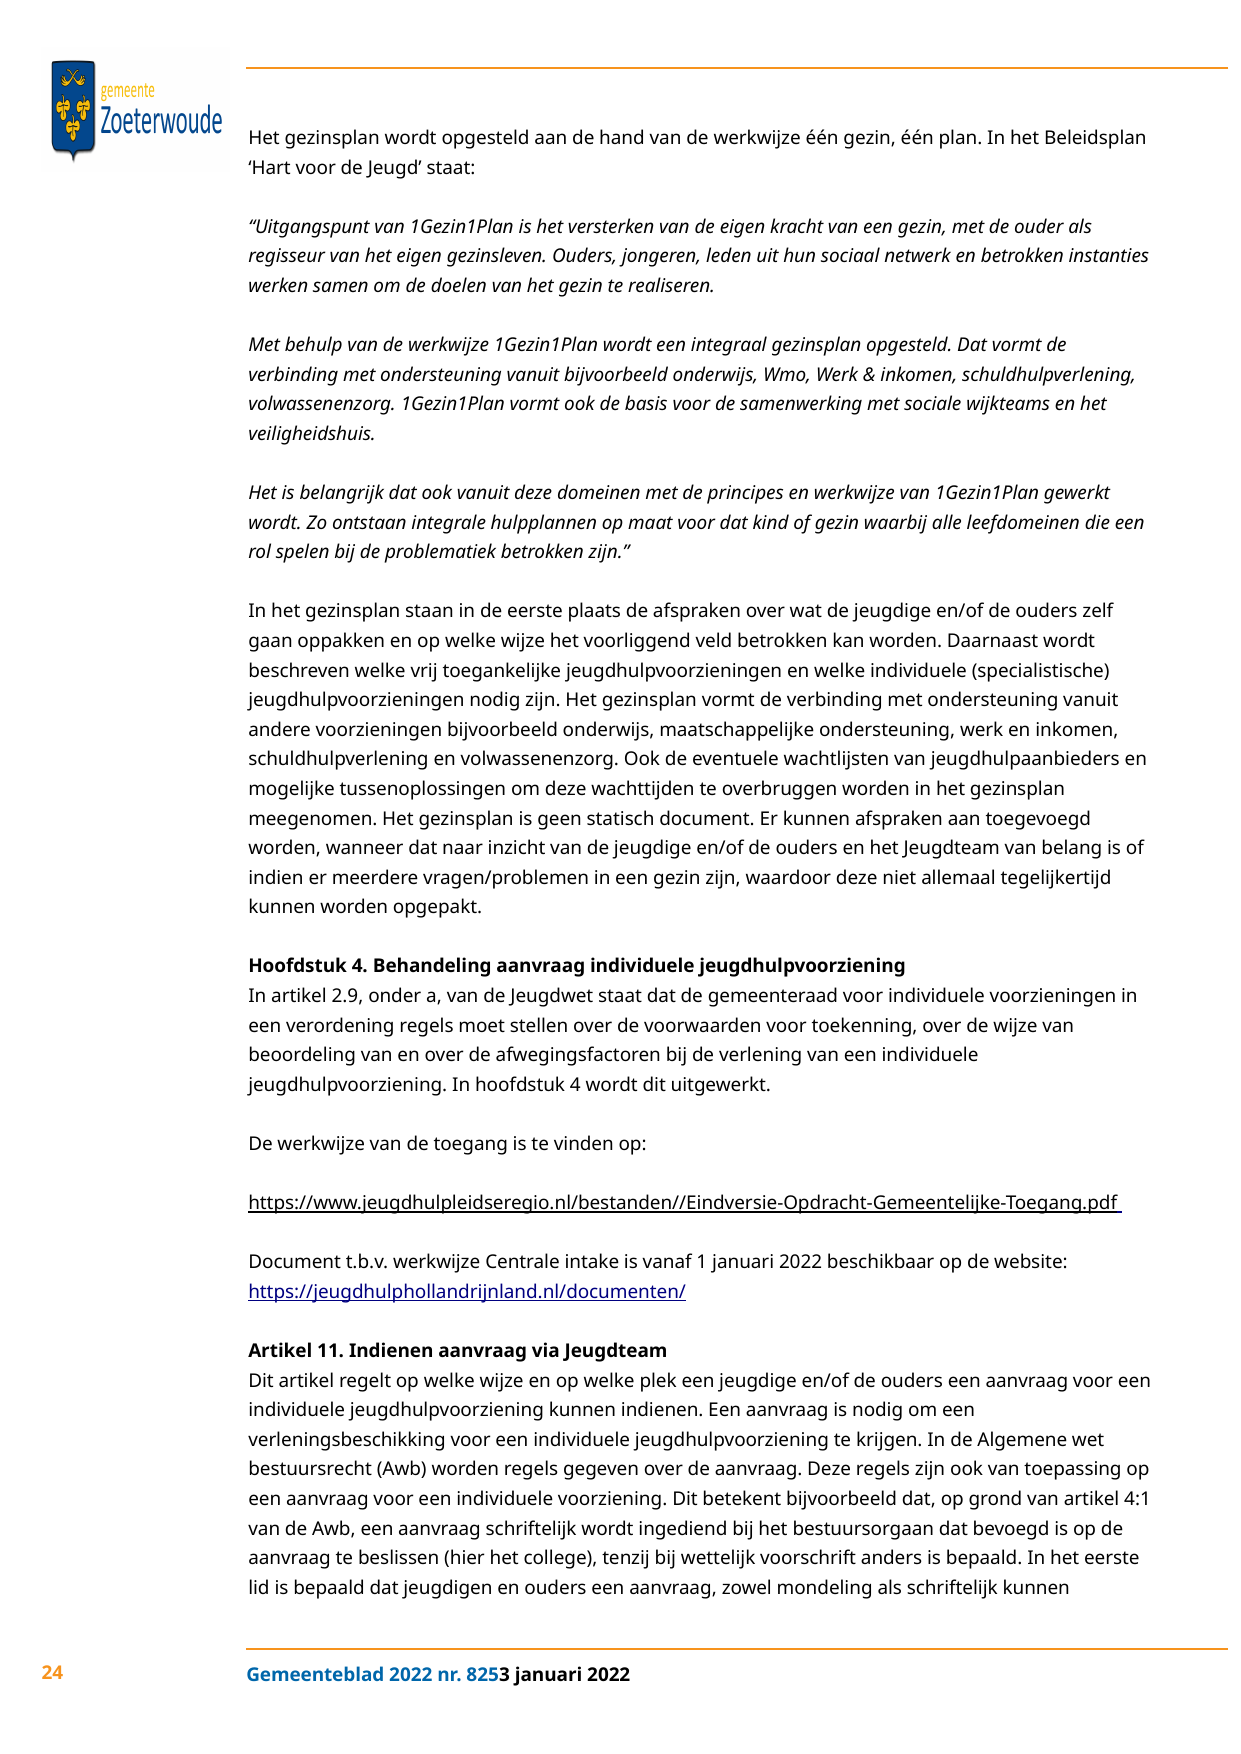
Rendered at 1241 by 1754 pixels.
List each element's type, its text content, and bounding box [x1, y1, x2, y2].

text Het gezinsplan wordt opgesteld aan de hand van de werkwijze één gezin, één plan. In het Beleidsplan ‘Hart voor de Jeugd’ staat: [248, 124, 1152, 180]
text In artikel 2.9, onder a, van de Jeugdwet staat dat de gemeenteraad voor individuele voorzieningen in een verordening regels moet stellen over de voorwaarden voor toekenning, over de wijze van beoordeling van en over de afwegingsfactoren bij de verlening van een individuele jeugdhulpvoorziening. In hoofdstuk 4 wordt dit uitgewerkt. [248, 982, 1152, 1097]
text In het gezinsplan staan in de eerste plaats de afspraken over wat de jeugdige en/of de ouders zelf gaan oppakken en op welke wijze het voorliggend veld betrokken kan worden. Daarnaast wordt beschreven welke vrij toegankelijke jeugdhulpvoorzieningen en welke individuele (specialistische) jeugdhulpvoorzieningen nodig zijn. Het gezinsplan vormt de verbinding met ondersteuning vanuit andere voorzieningen bijvoorbeeld onderwijs, maatschappelijke ondersteuning, werk en inkomen, schuldhulpverlening en volwassenenzorg. Ook de eventuele wachtlijsten van jeugdhulpaanbieders en mogelijke tussenoplossingen om deze wachttijden te overbruggen worden in het gezinsplan meegenomen. Het gezinsplan is geen statisch document. Er kunnen afspraken aan toegevoegd worden, wanneer dat naar inzicht van de jeugdige en/of de ouders en het Jeugdteam van belang is of indien er meerdere vragen/problemen in een gezin zijn, waardoor deze niet allemaal tegelijkertijd kunnen worden opgepakt. [248, 598, 1152, 919]
text De werkwijze van de toegang is te vinden op: [248, 1130, 1152, 1156]
text Artikel 11. Indienen aanvraag via Jeugdteam [248, 1337, 1152, 1363]
text Dit artikel regelt op welke wijze en op welke plek een jeugdige en/of de ouders een aanvraag voor een individuele jeugdhulpvoorziening kunnen indienen. Een aanvraag is nodig om een verleningsbeschikking voor een individuele jeugdhulpvoorziening te krijgen. In de Algemene wet bestuursrecht (Awb) worden regels gegeven over de aanvraag. Deze regels zijn ook van toepassing op een aanvraag voor een individuele voorziening. Dit betekent bijvoorbeeld dat, op grond van artikel 4:1 van de Awb, een aanvraag schriftelijk wordt ingediend bij het bestuursorgaan dat bevoegd is op de aanvraag te beslissen (hier het college), tenzij bij wettelijk voorschrift anders is bepaald. In het eerste lid is bepaald dat jeugdigen en ouders een aanvraag, zowel mondeling als schriftelijk kunnen [248, 1367, 1152, 1600]
picture [41, 47, 231, 172]
text Document t.b.v. werkwijze Centrale intake is vanaf 1 januari 2022 beschikbaar op de website: https://jeugdhulphollandrijnland.nl/documenten/ [248, 1248, 1152, 1304]
text https://www.jeugdhulpleidseregio.nl/bestanden//Eindversie-Opdracht-Gemeentelijke-Toegang.pdf [248, 1189, 1152, 1215]
text Met behulp van de werkwijze 1Gezin1Plan wordt een integraal gezinsplan opgesteld. Dat vormt de verbinding met ondersteuning vanuit bijvoorbeeld onderwijs, Wmo, Werk & inkomen, schuldhulpverlening, volwassenenzorg. 1Gezin1Plan vormt ook de basis voor de samenwerking met sociale wijkteams en het veiligheidshuis. [248, 331, 1152, 446]
text “Uitgangspunt van 1Gezin1Plan is het versterken van de eigen kracht van een gezin, met de ouder als regisseur van het eigen gezinsleven. Ouders, jongeren, leden uit hun sociaal netwerk en betrokken instanties werken samen om de doelen van het gezin te realiseren. [248, 213, 1152, 298]
text Het is belangrijk dat ook vanuit deze domeinen met de principes en werkwijze van 1Gezin1Plan gewerkt wordt. Zo ontstaan integrale hulpplannen op maat voor dat kind of gezin waarbij alle leefdomeinen die een rol spelen bij de problematiek betrokken zijn.” [248, 479, 1152, 564]
text Hoofdstuk 4. Behandeling aanvraag individuele jeugdhulpvoorziening [248, 953, 1152, 978]
